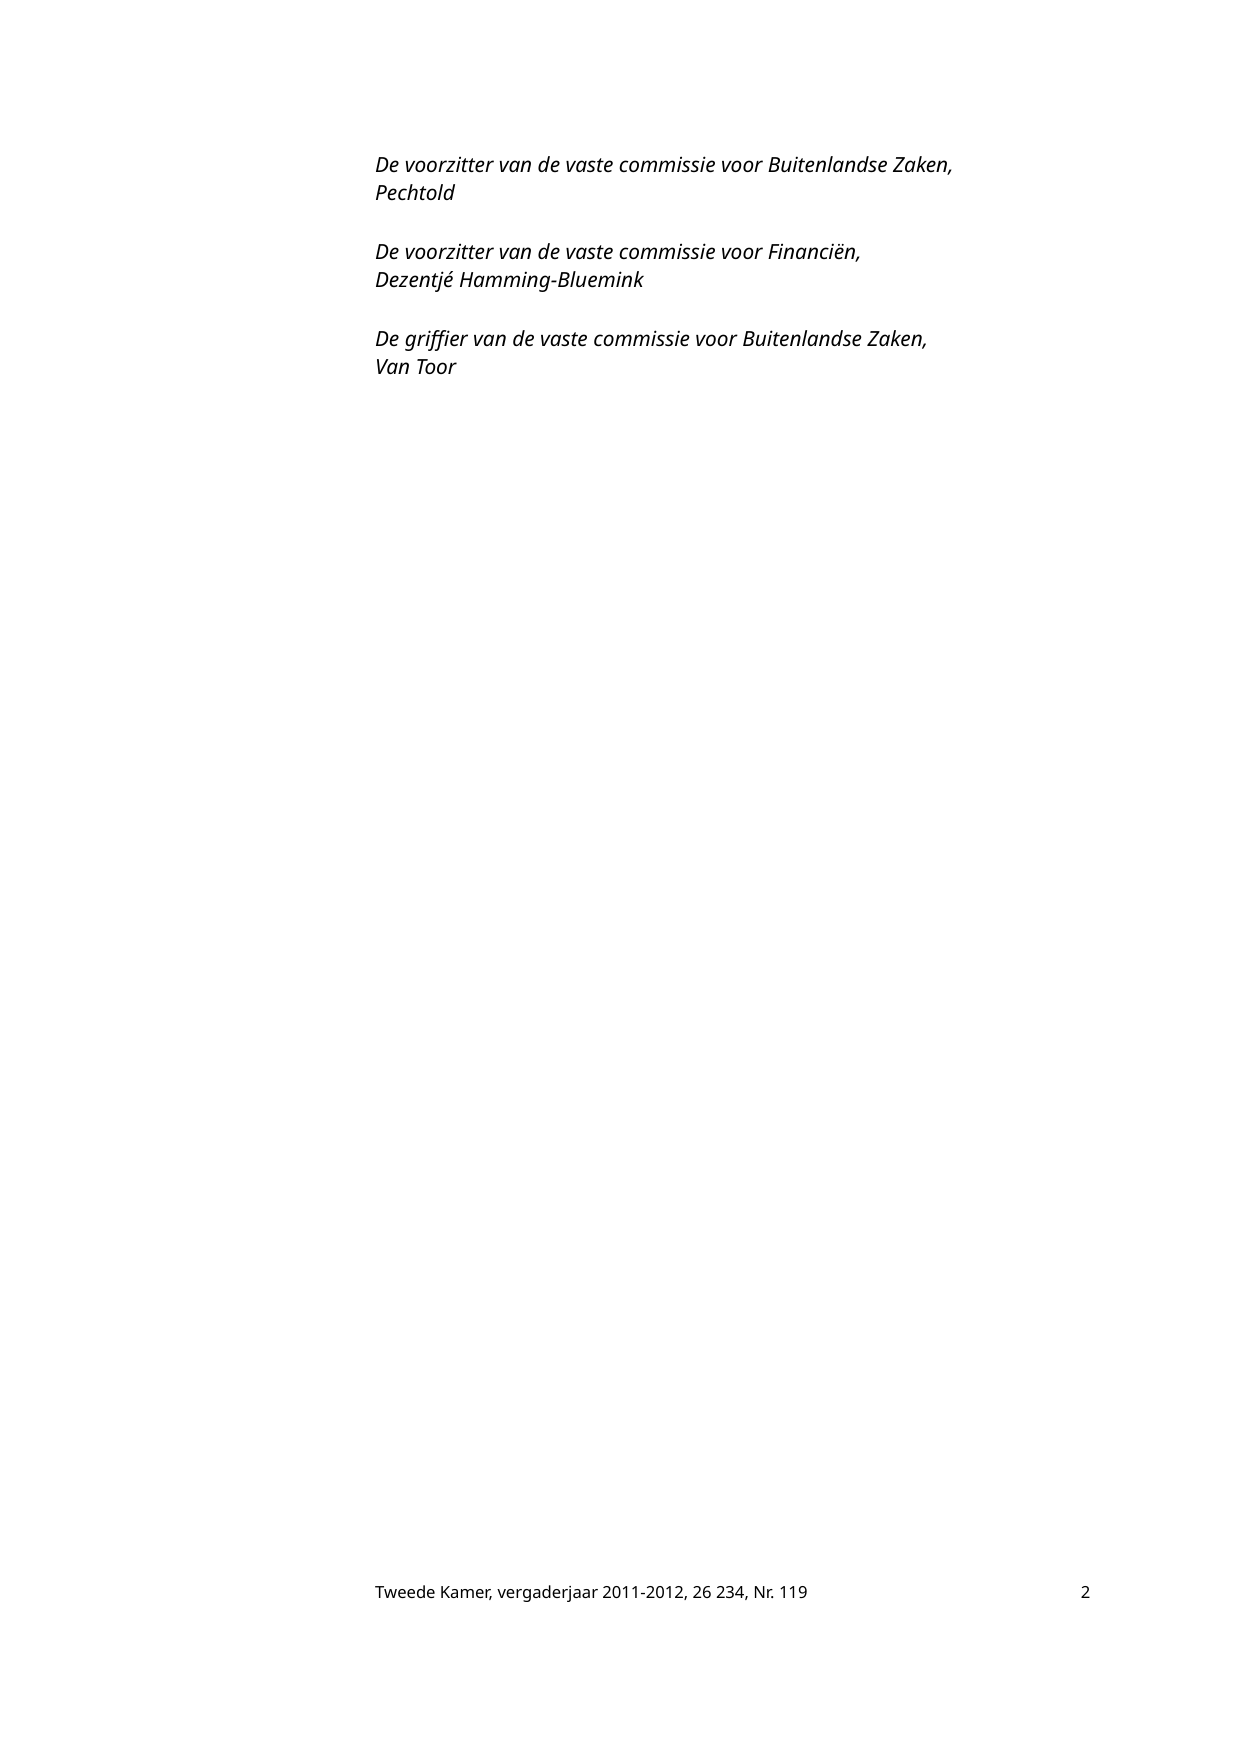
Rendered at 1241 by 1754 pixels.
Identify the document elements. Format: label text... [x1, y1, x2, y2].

text De griffier van de vaste commissie voor Buitenlandse Zaken, [375, 324, 1090, 352]
text De voorzitter van de vaste commissie voor Buitenlandse Zaken, [375, 150, 1090, 178]
text Dezentjé Hamming-Bluemink [375, 265, 1090, 294]
text Pechtold [375, 178, 1090, 207]
text De voorzitter van de vaste commissie voor Financiën, [375, 237, 1090, 265]
text Van Toor [375, 352, 1090, 381]
